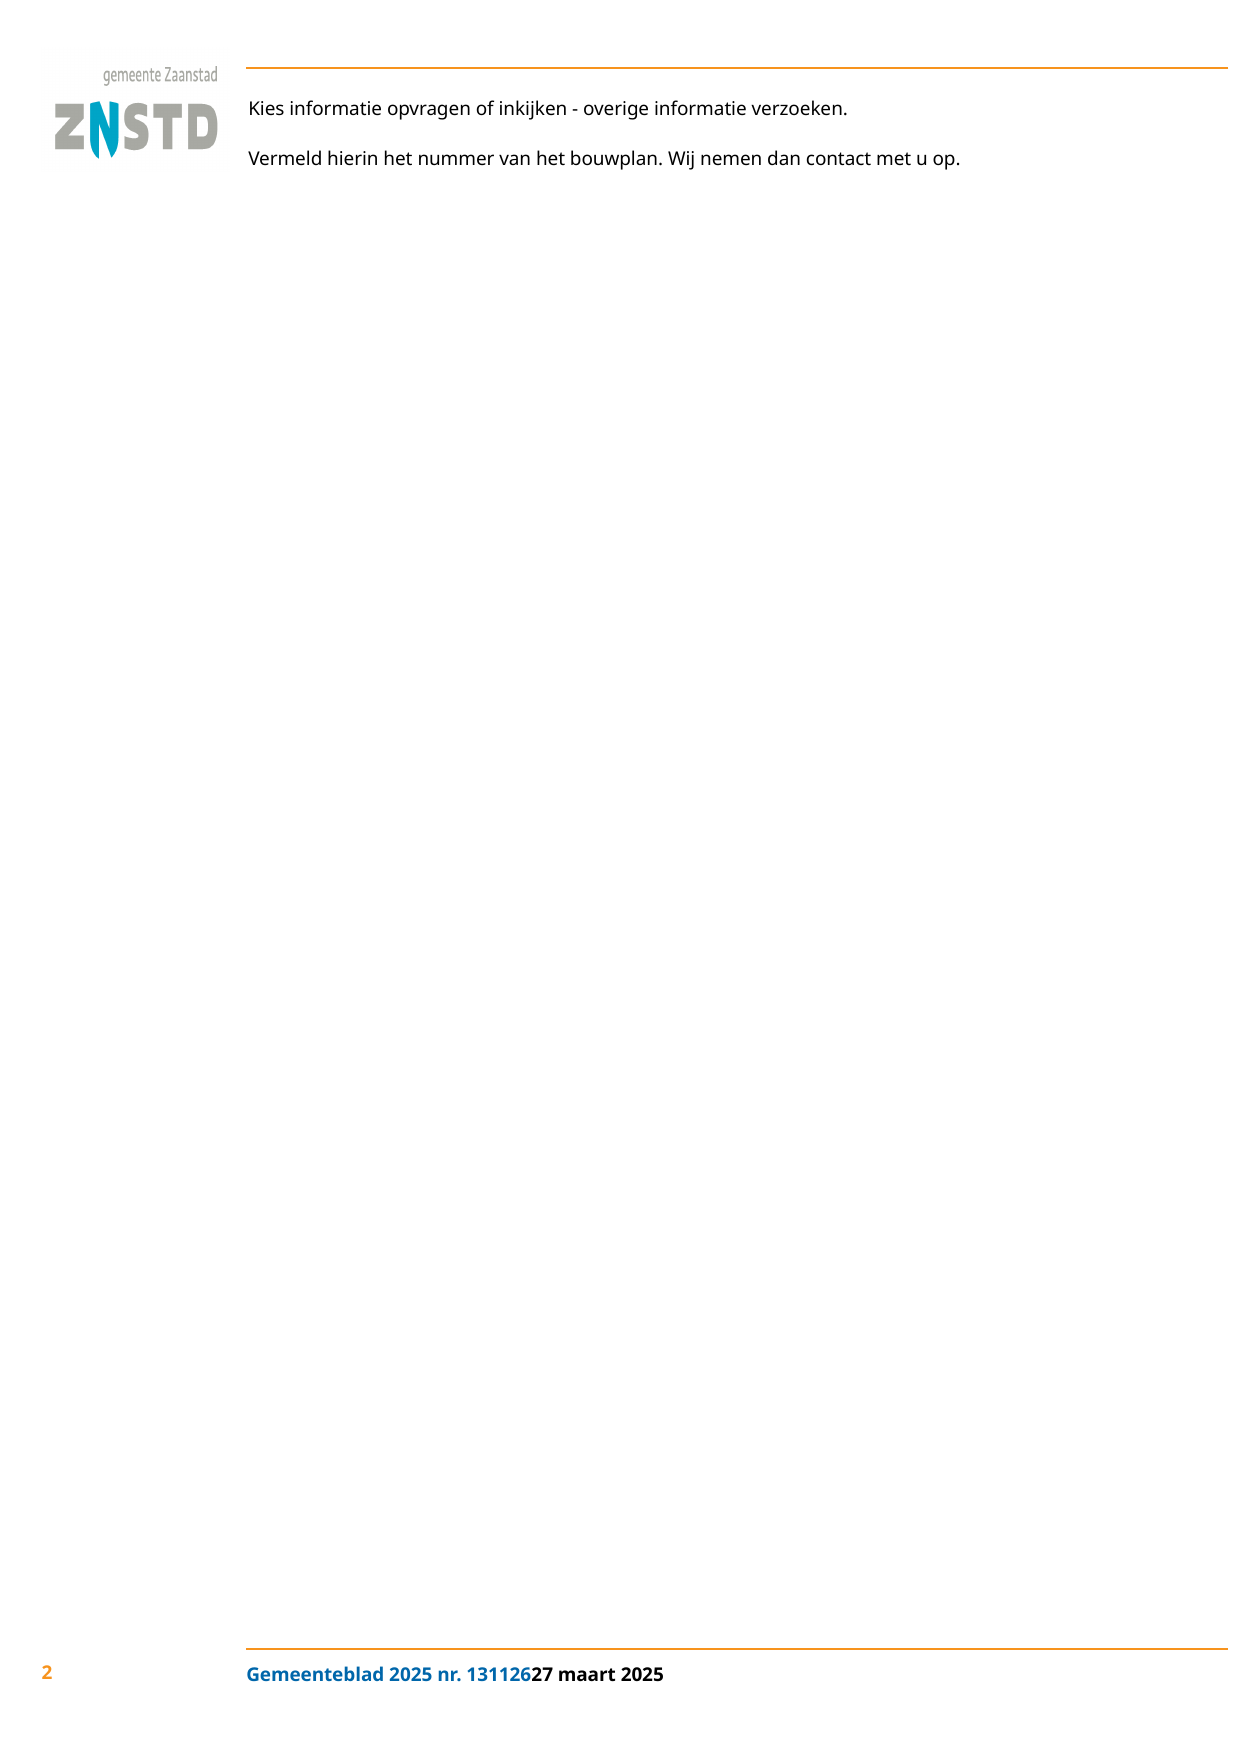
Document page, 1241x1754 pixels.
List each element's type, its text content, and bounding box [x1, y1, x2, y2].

text Vermeld hierin het nummer van het bouwplan. Wij nemen dan contact met u op. [248, 145, 1152, 171]
picture [41, 47, 231, 172]
text Kies informatie opvragen of inkijken - overige informatie verzoeken. [248, 95, 1152, 121]
